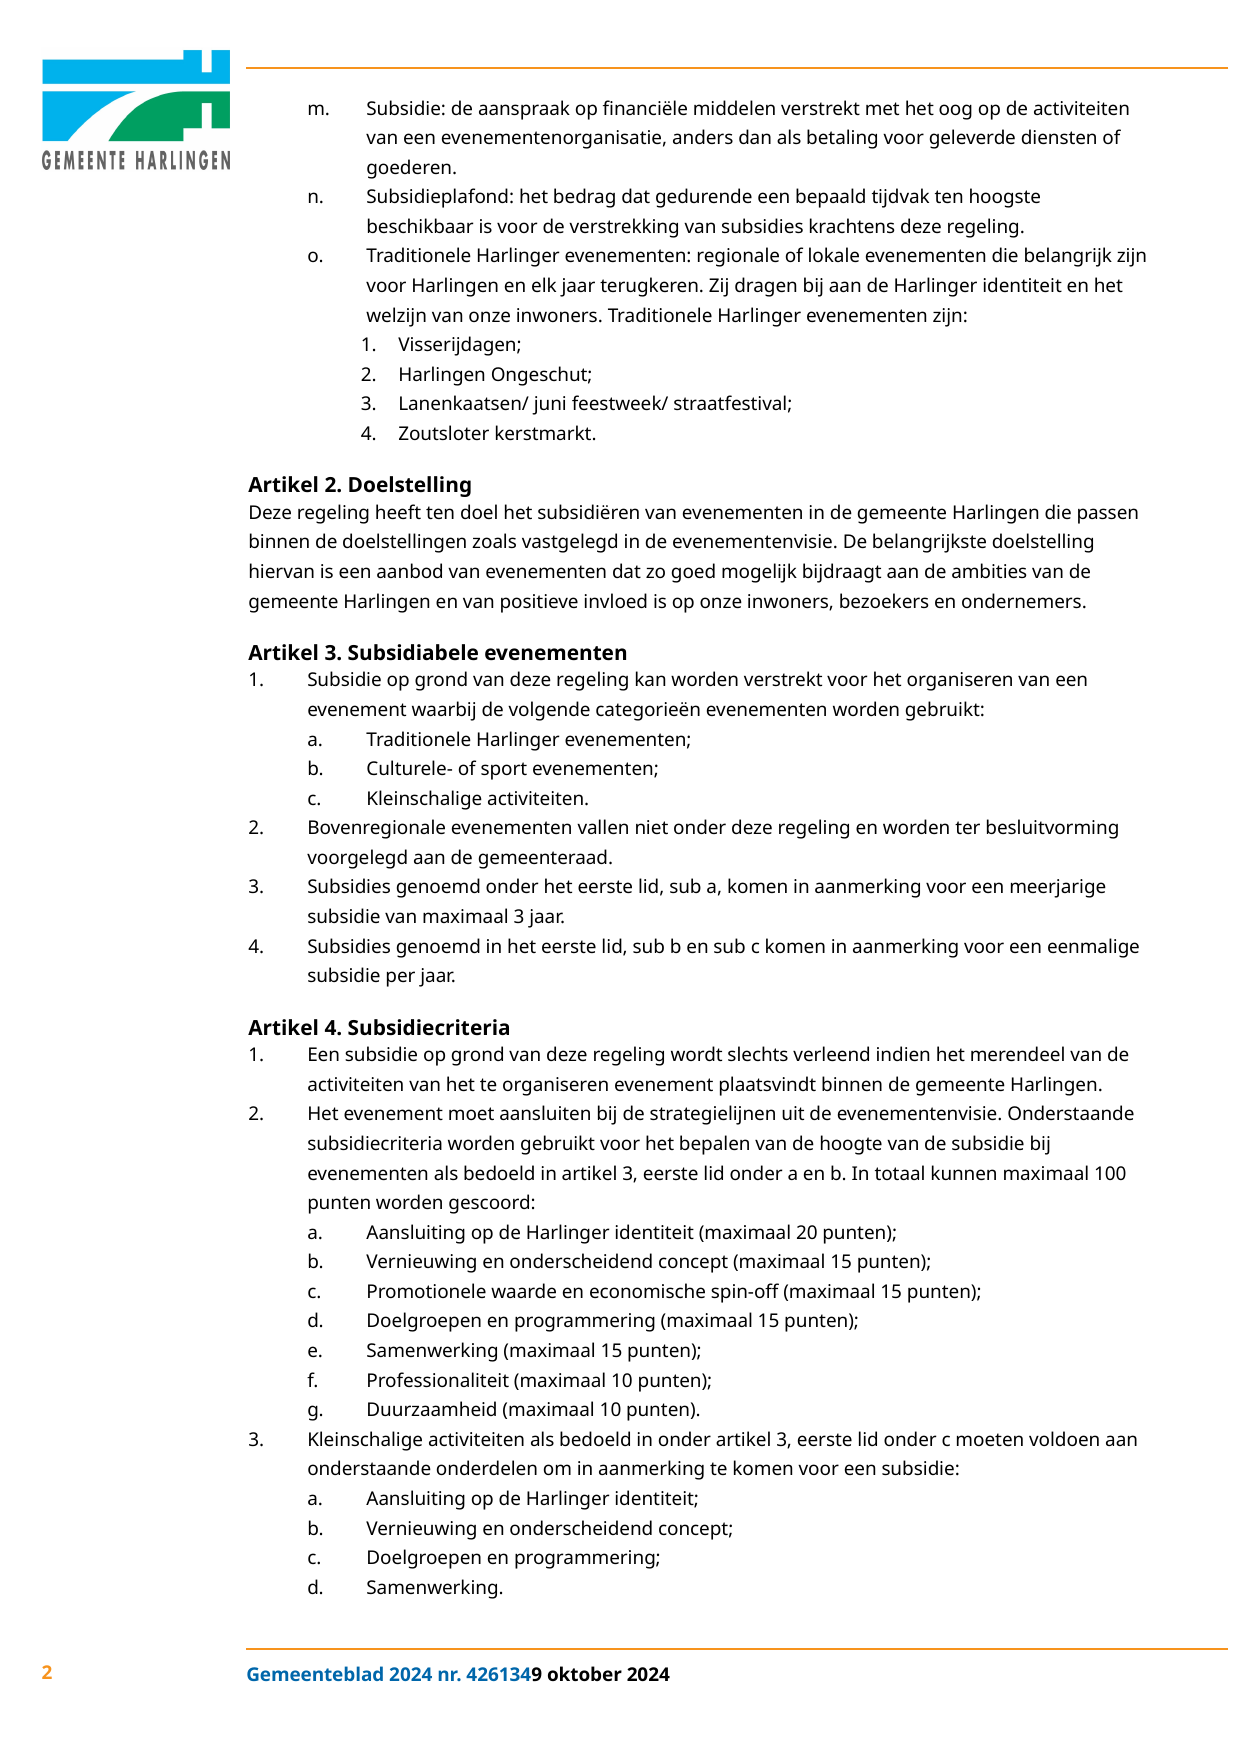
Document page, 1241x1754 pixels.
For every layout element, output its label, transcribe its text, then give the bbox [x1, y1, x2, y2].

list Promotionele waarde en economische spin-off (maximaal 15 punten); [307, 1278, 1152, 1304]
list Kleinschalige activiteiten. [307, 785, 1152, 811]
list Duurzaamheid (maximaal 10 punten). [307, 1396, 1152, 1422]
list Samenwerking (maximaal 15 punten); [307, 1337, 1152, 1363]
text Artikel 3. Subsidiabele evenementen [248, 638, 1152, 667]
list Aansluiting op de Harlinger identiteit; [307, 1485, 1152, 1511]
list Lanenkaatsen/ juni feestweek/ straatfestival; [361, 391, 1152, 416]
list Visserijdagen; [361, 331, 1152, 357]
list Doelgroepen en programmering; [307, 1544, 1152, 1570]
list Subsidies genoemd in het eerste lid, sub b en sub c komen in aanmerking voor een eenmalige subsidie per jaar. [248, 933, 1152, 988]
list Subsidie op grond van deze regeling kan worden verstrekt voor het organiseren van een evenement waarbij de volgende categorieën evenementen worden gebruikt: [248, 667, 1152, 722]
list Traditionele Harlinger evenementen; [307, 726, 1152, 752]
list Aansluiting op de Harlinger identiteit (maximaal 20 punten); [307, 1219, 1152, 1244]
list Bovenregionale evenementen vallen niet onder deze regeling en worden ter besluitvorming voorgelegd aan de gemeenteraad. [248, 814, 1152, 870]
text Artikel 4. Subsidiecriteria [248, 1013, 1152, 1041]
list Traditionele Harlinger evenementen: regionale of lokale evenementen die belangrijk zijn voor Harlingen en elk jaar terugkeren. Zij dragen bij aan de Harlinger identiteit en het welzijn van onze inwoners. Traditionele Harlinger evenementen zijn: [307, 243, 1152, 328]
list Culturele- of sport evenementen; [307, 755, 1152, 781]
list Vernieuwing en onderscheidend concept (maximaal 15 punten); [307, 1248, 1152, 1274]
picture [41, 47, 231, 172]
text Artikel 2. Doelstelling [248, 471, 1152, 499]
list Het evenement moet aansluiten bij de strategielijnen uit de evenementenvisie. Onderstaande subsidiecriteria worden gebruikt voor het bepalen van de hoogte van de subsidie bij evenementen als bedoeld in artikel 3, eerste lid onder a en b. In totaal kunnen maximaal 100 punten worden gescoord: [248, 1101, 1152, 1215]
list Doelgroepen en programmering (maximaal 15 punten); [307, 1308, 1152, 1333]
text Deze regeling heeft ten doel het subsidiëren van evenementen in de gemeente Harlingen die passen binnen de doelstellingen zoals vastgelegd in de evenementenvisie. De belangrijkste doelstelling hiervan is een aanbod van evenementen dat zo goed mogelijk bijdraagt aan de ambities van de gemeente Harlingen en van positieve invloed is op onze inwoners, bezoekers en ondernemers. [248, 499, 1152, 613]
list Samenwerking. [307, 1574, 1152, 1599]
list Kleinschalige activiteiten als bedoeld in onder artikel 3, eerste lid onder c moeten voldoen aan onderstaande onderdelen om in aanmerking te komen voor een subsidie: [248, 1426, 1152, 1481]
list Subsidieplafond: het bedrag dat gedurende een bepaald tijdvak ten hoogste beschikbaar is voor de verstrekking van subsidies krachtens deze regeling. [307, 183, 1152, 239]
list Subsidie: de aanspraak op financiële middelen verstrekt met het oog op de activiteiten van een evenementenorganisatie, anders dan als betaling voor geleverde diensten of goederen. [307, 95, 1152, 180]
list Een subsidie op grond van deze regeling wordt slechts verleend indien het merendeel van de activiteiten van het te organiseren evenement plaatsvindt binnen de gemeente Harlingen. [248, 1041, 1152, 1097]
list Vernieuwing en onderscheidend concept; [307, 1515, 1152, 1540]
list Subsidies genoemd onder het eerste lid, sub a, komen in aanmerking voor een meerjarige subsidie van maximaal 3 jaar. [248, 874, 1152, 929]
list Zoutsloter kerstmarkt. [361, 420, 1152, 446]
list Harlingen Ongeschut; [361, 361, 1152, 387]
list Professionaliteit (maximaal 10 punten); [307, 1367, 1152, 1392]
